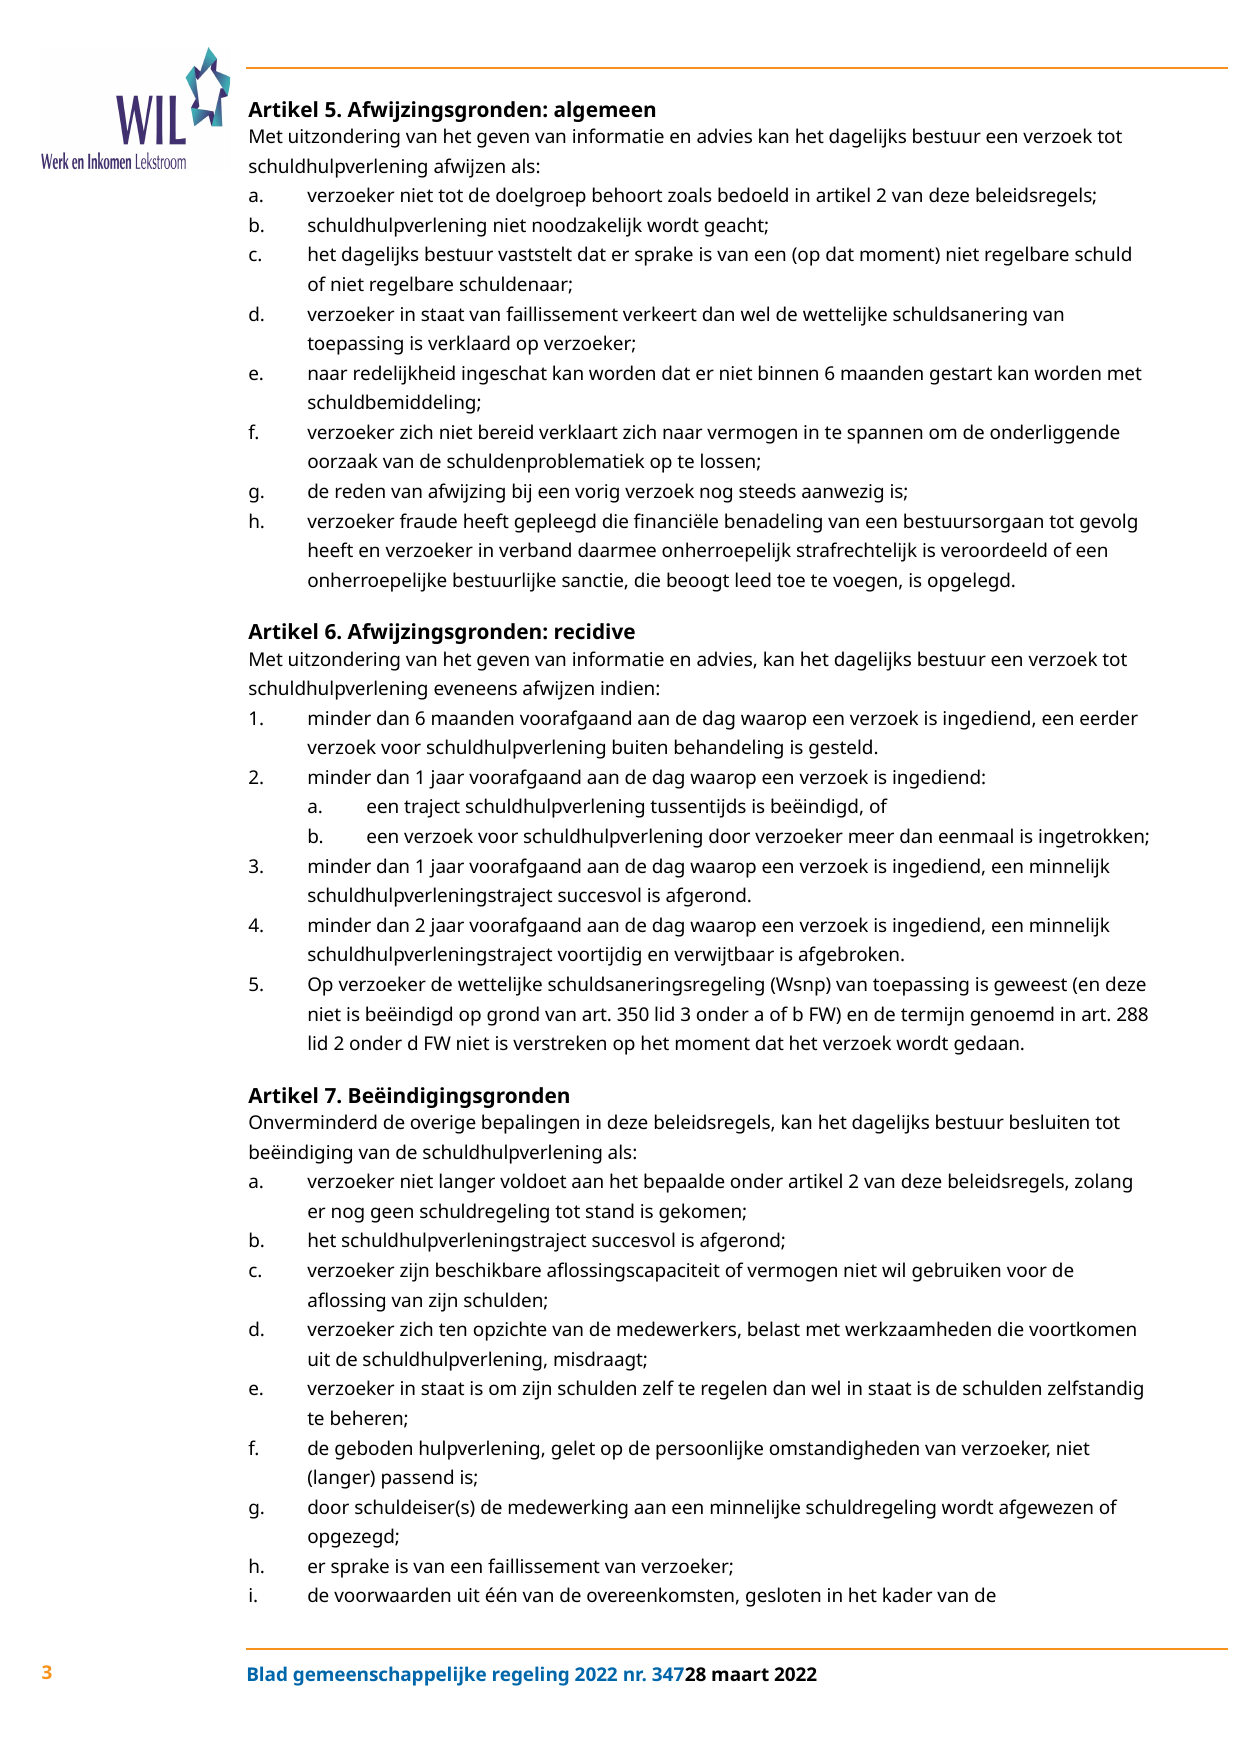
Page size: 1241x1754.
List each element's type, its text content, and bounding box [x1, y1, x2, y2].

list minder dan 1 jaar voorafgaand aan de dag waarop een verzoek is ingediend, een minnelijk schuldhulpverleningstraject succesvol is afgerond. [248, 853, 1152, 908]
list minder dan 6 maanden voorafgaand aan de dag waarop een verzoek is ingediend, een eerder verzoek voor schuldhulpverlening buiten behandeling is gesteld. [248, 705, 1152, 760]
list verzoeker niet tot de doelgroep behoort zoals bedoeld in artikel 2 van deze beleidsregels; [248, 182, 1152, 208]
list door schuldeiser(s) de medewerking aan een minnelijke schuldregeling wordt afgewezen of opgezegd; [248, 1494, 1152, 1549]
text Onverminderd de overige bepalingen in deze beleidsregels, kan het dagelijks bestuur besluiten tot beëindiging van de schuldhulpverlening als: [248, 1109, 1152, 1164]
list minder dan 1 jaar voorafgaand aan de dag waarop een verzoek is ingediend: [248, 764, 1152, 790]
list Op verzoeker de wettelijke schuldsaneringsregeling (Wsnp) van toepassing is geweest (en deze niet is beëindigd op grond van art. 350 lid 3 onder a of b FW) en de termijn genoemd in art. 288 lid 2 onder d FW niet is verstreken op het moment dat het verzoek wordt gedaan. [248, 971, 1152, 1056]
list minder dan 2 jaar voorafgaand aan de dag waarop een verzoek is ingediend, een minnelijk schuldhulpverleningstraject voortijdig en verwijtbaar is afgebroken. [248, 912, 1152, 967]
list verzoeker zijn beschikbare aflossingscapaciteit of vermogen niet wil gebruiken voor de aflossing van zijn schulden; [248, 1257, 1152, 1312]
list de voorwaarden uit één van de overeenkomsten, gesloten in het kader van de [248, 1583, 1152, 1608]
list er sprake is van een faillissement van verzoeker; [248, 1553, 1152, 1579]
list verzoeker fraude heeft gepleegd die financiële benadeling van een bestuursorgaan tot gevolg heeft en verzoeker in verband daarmee onherroepelijk strafrechtelijk is veroordeeld of een onherroepelijke bestuurlijke sanctie, die beoogt leed toe te voegen, is opgelegd. [248, 508, 1152, 593]
text Met uitzondering van het geven van informatie en advies, kan het dagelijks bestuur een verzoek tot schuldhulpverlening eveneens afwijzen indien: [248, 646, 1152, 701]
picture [41, 47, 231, 172]
list verzoeker zich niet bereid verklaart zich naar vermogen in te spannen om de onderliggende oorzaak van de schuldenproblematiek op te lossen; [248, 419, 1152, 474]
list naar redelijkheid ingeschat kan worden dat er niet binnen 6 maanden gestart kan worden met schuldbemiddeling; [248, 360, 1152, 415]
list de geboden hulpverlening, gelet op de persoonlijke omstandigheden van verzoeker, niet (langer) passend is; [248, 1435, 1152, 1490]
text Artikel 7. Beëindigingsgronden [248, 1081, 1152, 1109]
text Met uitzondering van het geven van informatie en advies kan het dagelijks bestuur een verzoek tot schuldhulpverlening afwijzen als: [248, 123, 1152, 178]
list een traject schuldhulpverlening tussentijds is beëindigd, of [307, 794, 1152, 819]
list verzoeker niet langer voldoet aan het bepaalde onder artikel 2 van deze beleidsregels, zolang er nog geen schuldregeling tot stand is gekomen; [248, 1168, 1152, 1224]
text Artikel 6. Afwijzingsgronden: recidive [248, 617, 1152, 646]
list schuldhulpverlening niet noodzakelijk wordt geacht; [248, 212, 1152, 238]
list verzoeker in staat van faillissement verkeert dan wel de wettelijke schuldsanering van toepassing is verklaard op verzoeker; [248, 301, 1152, 356]
text Artikel 5. Afwijzingsgronden: algemeen [248, 95, 1152, 123]
list de reden van afwijzing bij een vorig verzoek nog steeds aanwezig is; [248, 478, 1152, 504]
list het schuldhulpverleningstraject succesvol is afgerond; [248, 1228, 1152, 1253]
list verzoeker in staat is om zijn schulden zelf te regelen dan wel in staat is de schulden zelfstandig te beheren; [248, 1376, 1152, 1431]
list een verzoek voor schuldhulpverlening door verzoeker meer dan eenmaal is ingetrokken; [307, 823, 1152, 849]
list verzoeker zich ten opzichte van de medewerkers, belast met werkzaamheden die voortkomen uit de schuldhulpverlening, misdraagt; [248, 1316, 1152, 1372]
list het dagelijks bestuur vaststelt dat er sprake is van een (op dat moment) niet regelbare schuld of niet regelbare schuldenaar; [248, 242, 1152, 297]
